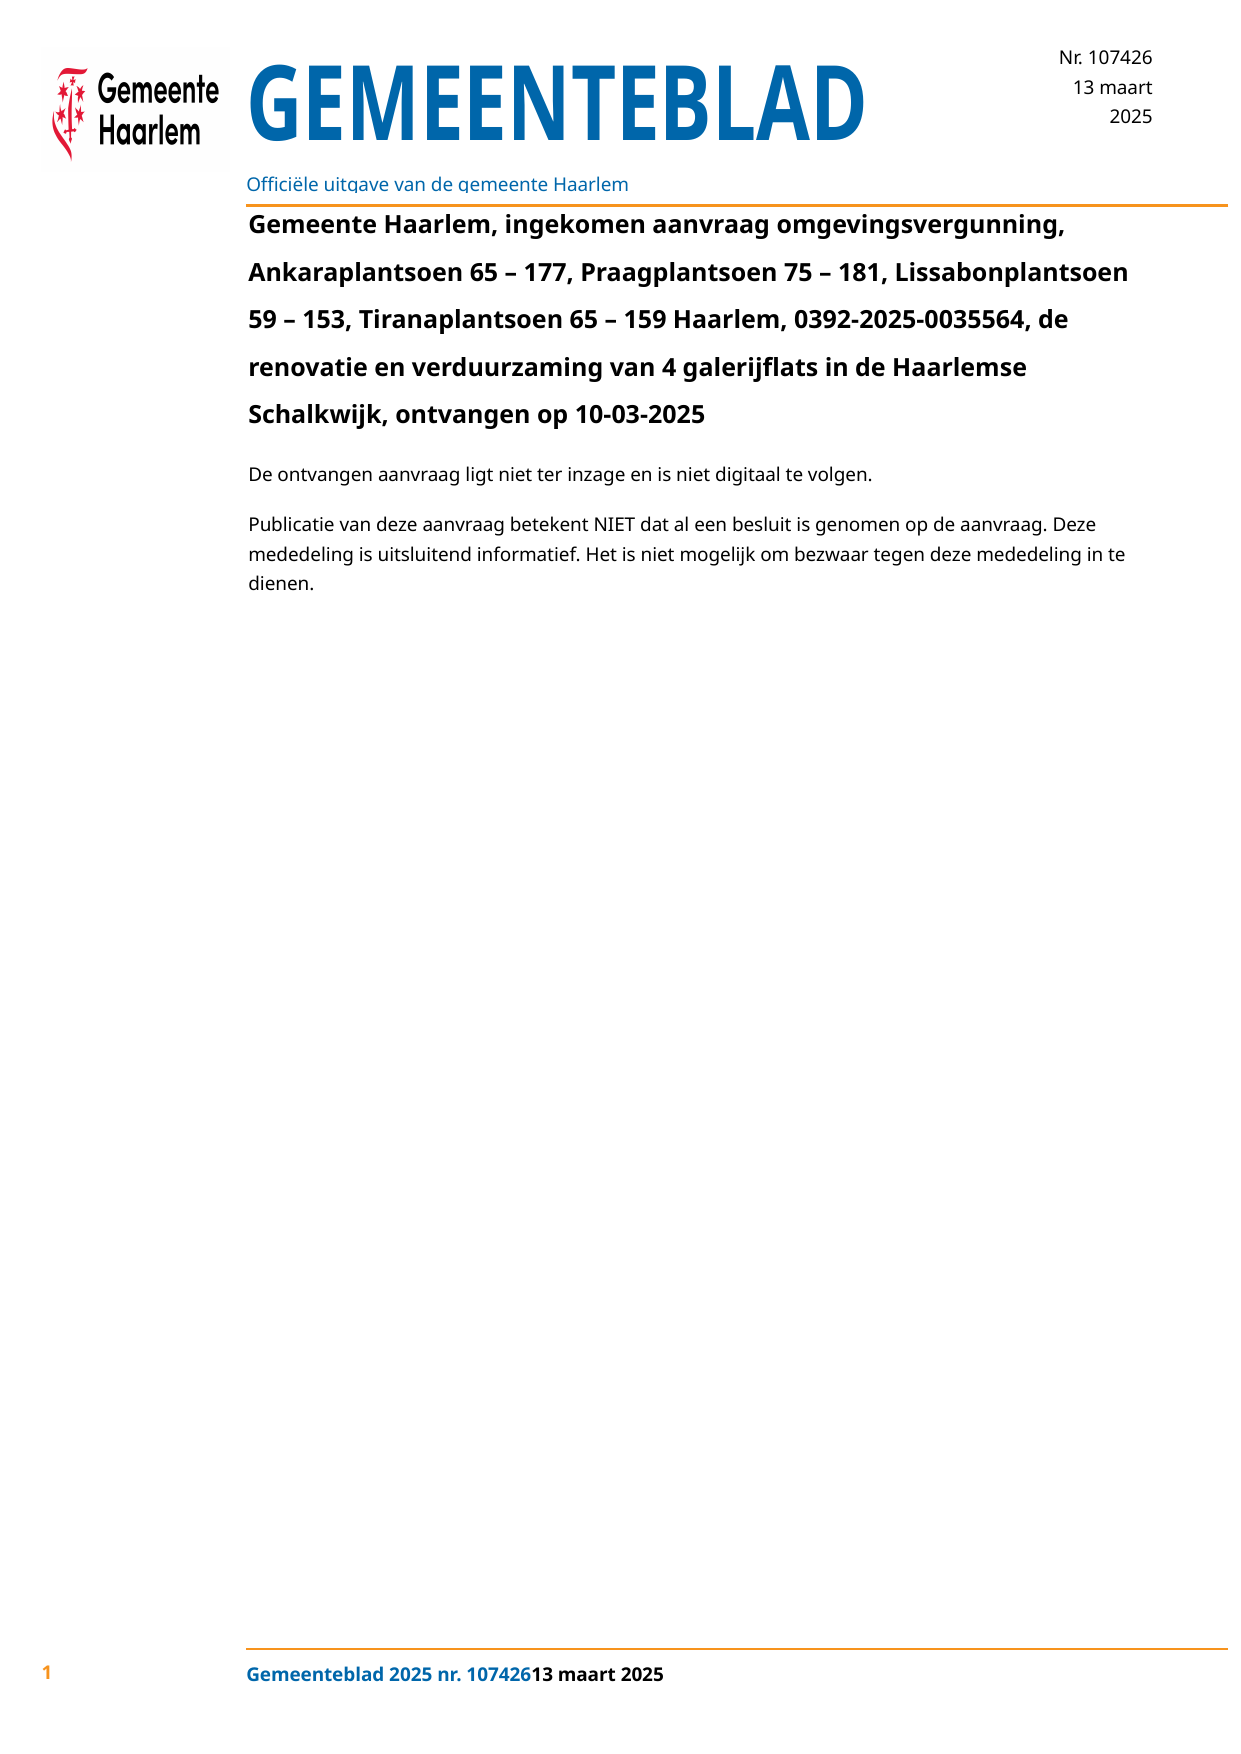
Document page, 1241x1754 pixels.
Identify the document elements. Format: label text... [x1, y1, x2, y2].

text Publicatie van deze aanvraag betekent NIET dat al een besluit is genomen op de aanvraag. Deze mededeling is uitsluitend informatief. Het is niet mogelijk om bezwaar tegen deze mededeling in te dienen. [248, 511, 1152, 596]
text Gemeente Haarlem, ingekomen aanvraag omgevingsvergunning, Ankaraplantsoen 65 – 177, Praagplantsoen 75 – 181, Lissabonplantsoen 59 – 153, Tiranaplantsoen 65 – 159 Haarlem, 0392-2025-0035564, de renovatie en verduurzaming van 4 galerijflats in de Haarlemse Schalkwijk, ontvangen op 10-03-2025 [248, 207, 1152, 431]
picture [41, 47, 231, 172]
text De ontvangen aanvraag ligt niet ter inzage en is niet digitaal te volgen. [248, 461, 1152, 486]
